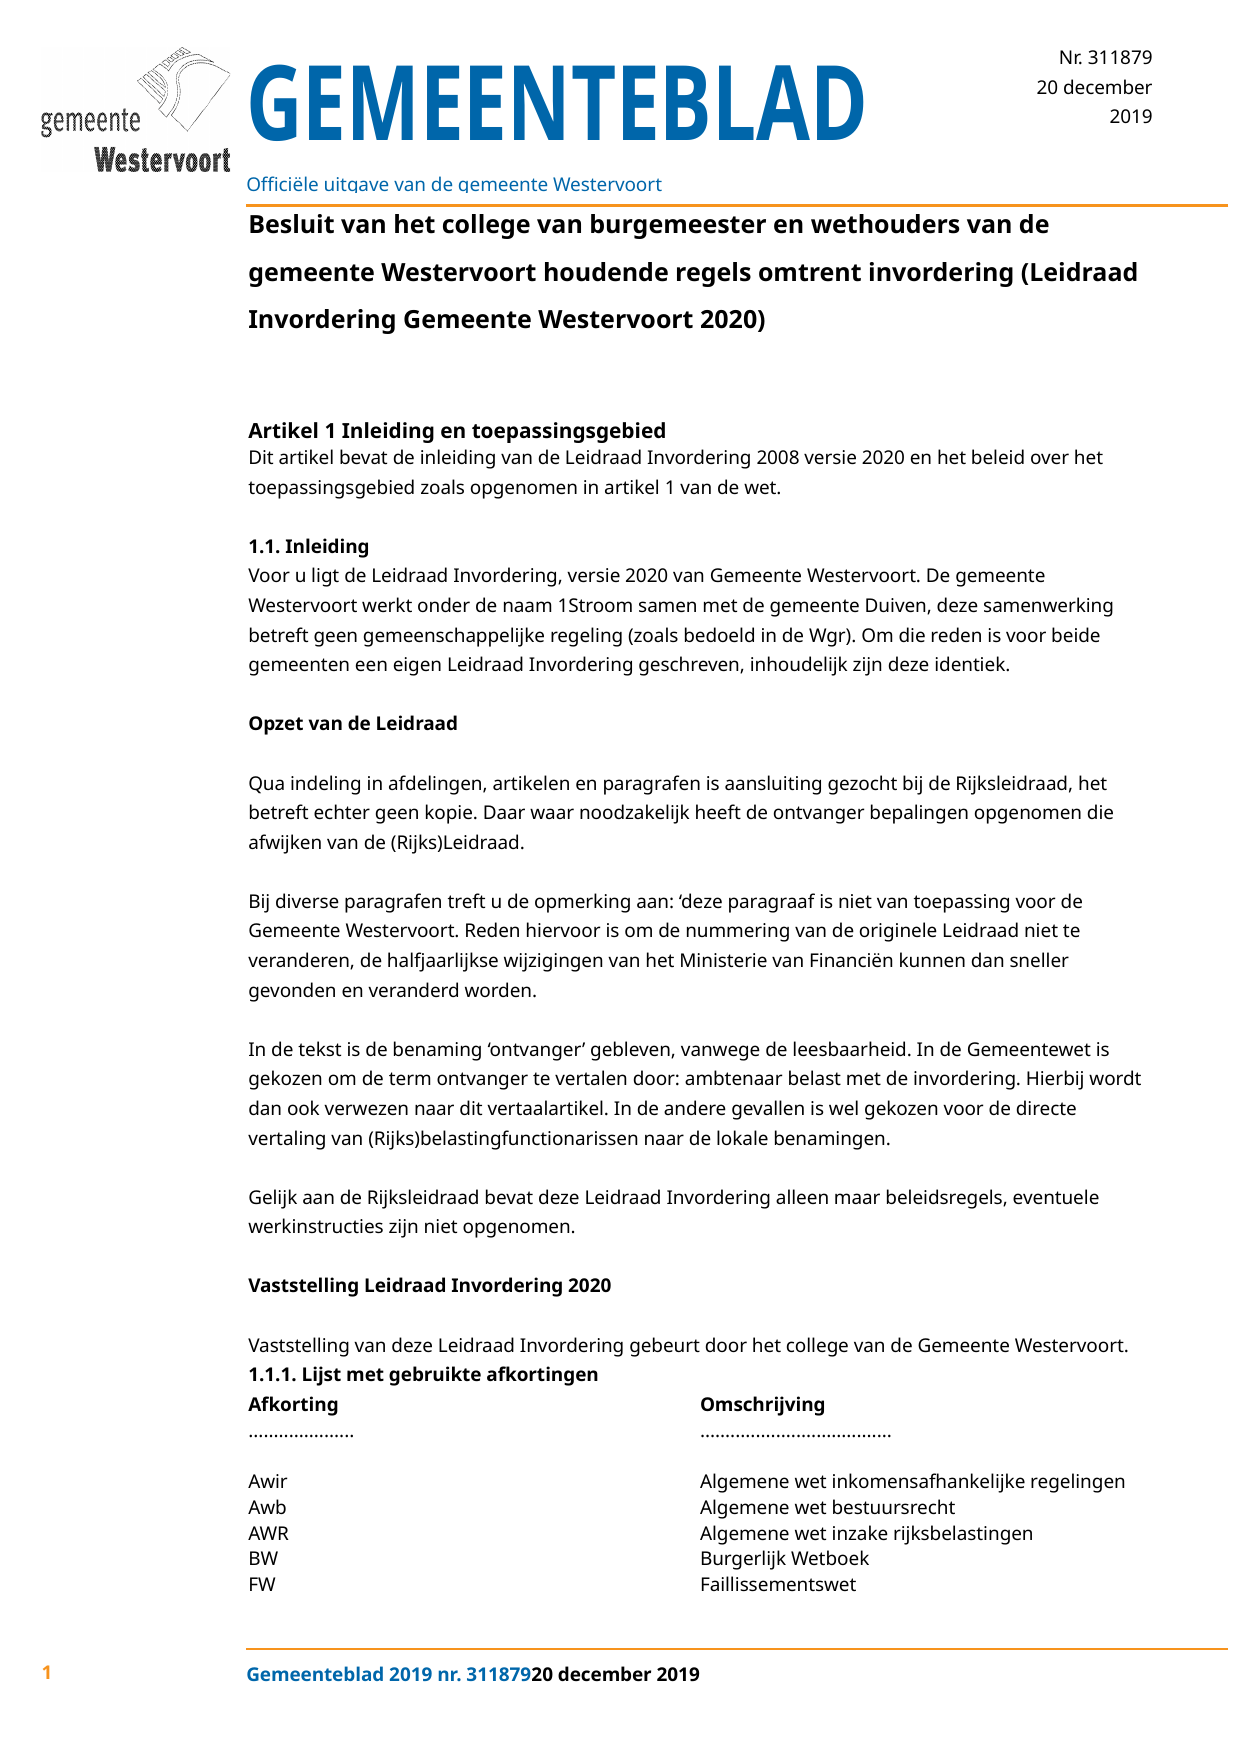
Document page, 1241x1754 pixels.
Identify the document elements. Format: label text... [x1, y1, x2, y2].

table_cell AWR [248, 1520, 700, 1546]
table_header Omschrijving [700, 1391, 1152, 1417]
table_cell Faillissementswet [700, 1571, 1152, 1597]
text Gelijk aan de Rijksleidraad bevat deze Leidraad Invordering alleen maar beleidsregels, eventuele werkinstructies zijn niet opgenomen. [248, 1184, 1152, 1239]
table_cell [700, 1443, 1152, 1468]
table_cell Algemene wet bestuursrecht [700, 1494, 1152, 1520]
text Dit artikel bevat de inleiding van de Leidraad Invordering 2008 versie 2020 en het beleid over het toepassingsgebied zoals opgenomen in artikel 1 van de wet. [248, 444, 1152, 500]
text Artikel 1 Inleiding en toepassingsgebied [248, 416, 1152, 444]
text 1.1.1. Lijst met gebruikte afkortingen [248, 1361, 1152, 1387]
table_cell Awb [248, 1494, 700, 1520]
text Bij diverse paragrafen treft u de opmerking aan: ‘deze paragraaf is niet van toepassing voor de Gemeente Westervoort. Reden hiervoor is om de nummering van de originele Leidraad niet te veranderen, de halfjaarlijkse wijzigingen van het Ministerie van Financiën kunnen dan sneller gevonden en veranderd worden. [248, 888, 1152, 1003]
text In de tekst is de benaming ‘ontvanger’ gebleven, vanwege de leesbaarheid. In de Gemeentewet is gekozen om de term ontvanger te vertalen door: ambtenaar belast met de invordering. Hierbij wordt dan ook verwezen naar dit vertaalartikel. In de andere gevallen is wel gekozen voor de directe vertaling van (Rijks)belastingfunctionarissen naar de lokale benamingen. [248, 1036, 1152, 1151]
text 1.1. Inleiding [248, 533, 1152, 559]
text Vaststelling Leidraad Invordering 2020 [248, 1273, 1152, 1298]
table_cell BW [248, 1546, 700, 1571]
table_cell FW [248, 1571, 700, 1597]
table_cell ..................... [248, 1417, 700, 1443]
table_cell Awir [248, 1468, 700, 1494]
text Voor u ligt de Leidraad Invordering, versie 2020 van Gemeente Westervoort. De gemeente Westervoort werkt onder de naam 1Stroom samen met de gemeente Duiven, deze samenwerking betreft geen gemeenschappelijke regeling (zoals bedoeld in de Wgr). Om die reden is voor beide gemeenten een eigen Leidraad Invordering geschreven, inhoudelijk zijn deze identiek. [248, 563, 1152, 677]
picture [41, 47, 231, 172]
text Qua indeling in afdelingen, artikelen en paragrafen is aansluiting gezocht bij de Rijksleidraad, het betreft echter geen kopie. Daar waar noodzakelijk heeft de ontvanger bepalingen opgenomen die afwijken van de (Rijks)Leidraad. [248, 770, 1152, 855]
table_cell ...................................... [700, 1417, 1152, 1443]
table_cell Burgerlijk Wetboek [700, 1546, 1152, 1571]
text Besluit van het college van burgemeester en wethouders van de gemeente Westervoort houdende regels omtrent invordering (Leidraad Invordering Gemeente Westervoort 2020) [248, 207, 1152, 336]
table_cell Algemene wet inzake rijksbelastingen [700, 1520, 1152, 1546]
table_cell [248, 1443, 700, 1468]
table_cell Algemene wet inkomensafhankelijke regelingen [700, 1468, 1152, 1494]
text Opzet van de Leidraad [248, 711, 1152, 736]
table_header Afkorting [248, 1391, 700, 1417]
text Vaststelling van deze Leidraad Invordering gebeurt door het college van de Gemeente Westervoort. [248, 1332, 1152, 1358]
